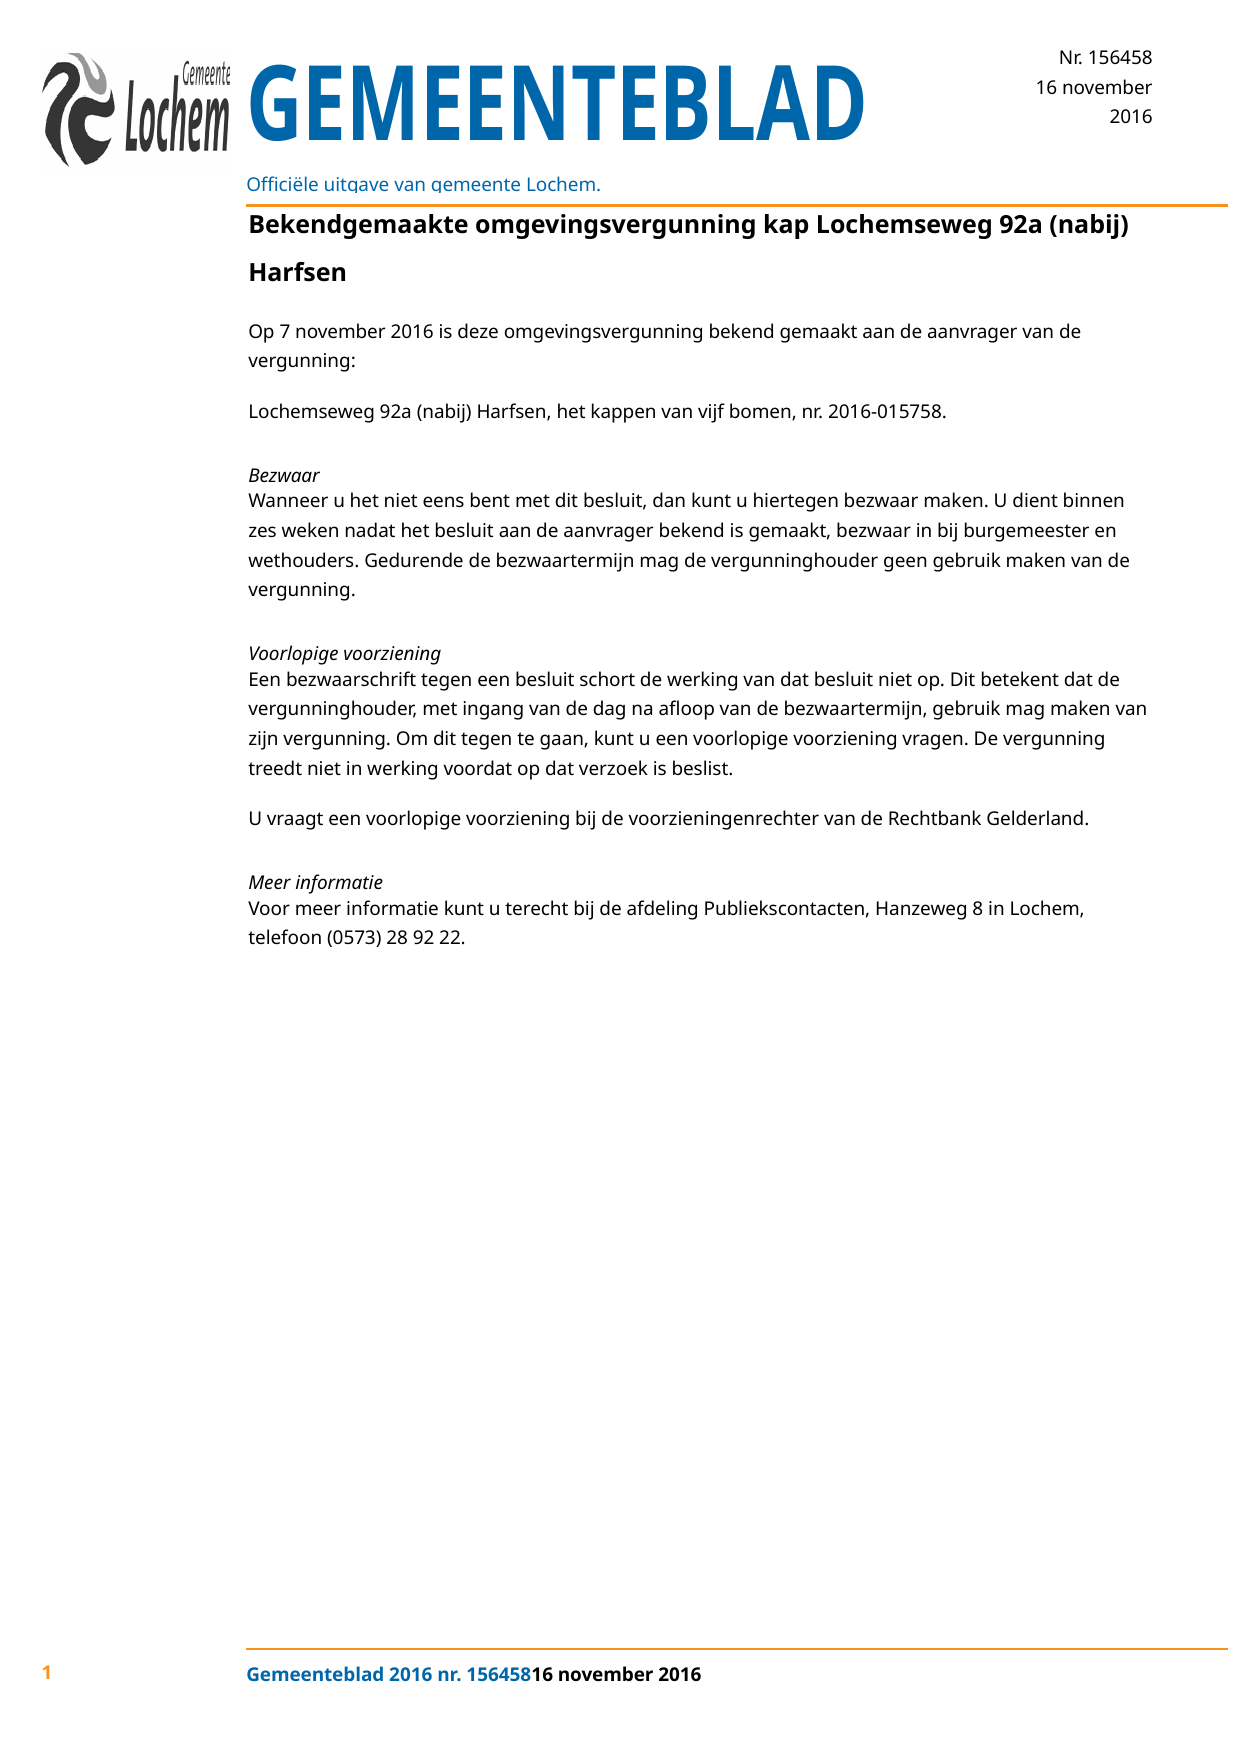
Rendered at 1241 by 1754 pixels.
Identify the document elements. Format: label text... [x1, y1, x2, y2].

text Op 7 november 2016 is deze omgevingsvergunning bekend gemaakt aan de aanvrager van de vergunning: [248, 318, 1152, 373]
text U vraagt een voorlopige voorziening bij de voorzieningenrechter van de Rechtbank Gelderland. [248, 805, 1152, 831]
picture [41, 47, 231, 172]
text Voor meer informatie kunt u terecht bij de afdeling Publiekscontacten, Hanzeweg 8 in Lochem, telefoon (0573) 28 92 22. [248, 895, 1152, 950]
text Meer informatie [248, 869, 1152, 895]
text Voorlopige voorziening [248, 640, 1152, 666]
text Bekendgemaakte omgevingsvergunning kap Lochemseweg 92a (nabij) Harfsen [248, 207, 1152, 288]
text Een bezwaarschrift tegen een besluit schort de werking van dat besluit niet op. Dit betekent dat de vergunninghouder, met ingang van de dag na afloop van de bezwaartermijn, gebruik mag maken van zijn vergunning. Om dit tegen te gaan, kunt u een voorlopige voorziening vragen. De vergunning treedt niet in werking voordat op dat verzoek is beslist. [248, 666, 1152, 781]
text Wanneer u het niet eens bent met dit besluit, dan kunt u hiertegen bezwaar maken. U dient binnen zes weken nadat het besluit aan de aanvrager bekend is gemaakt, bezwaar in bij burgemeester en wethouders. Gedurende de bezwaartermijn mag de vergunninghouder geen gebruik maken van de vergunning. [248, 488, 1152, 602]
text Bezwaar [248, 462, 1152, 488]
text Lochemseweg 92a (nabij) Harfsen, het kappen van vijf bomen, nr. 2016-015758. [248, 398, 1152, 424]
